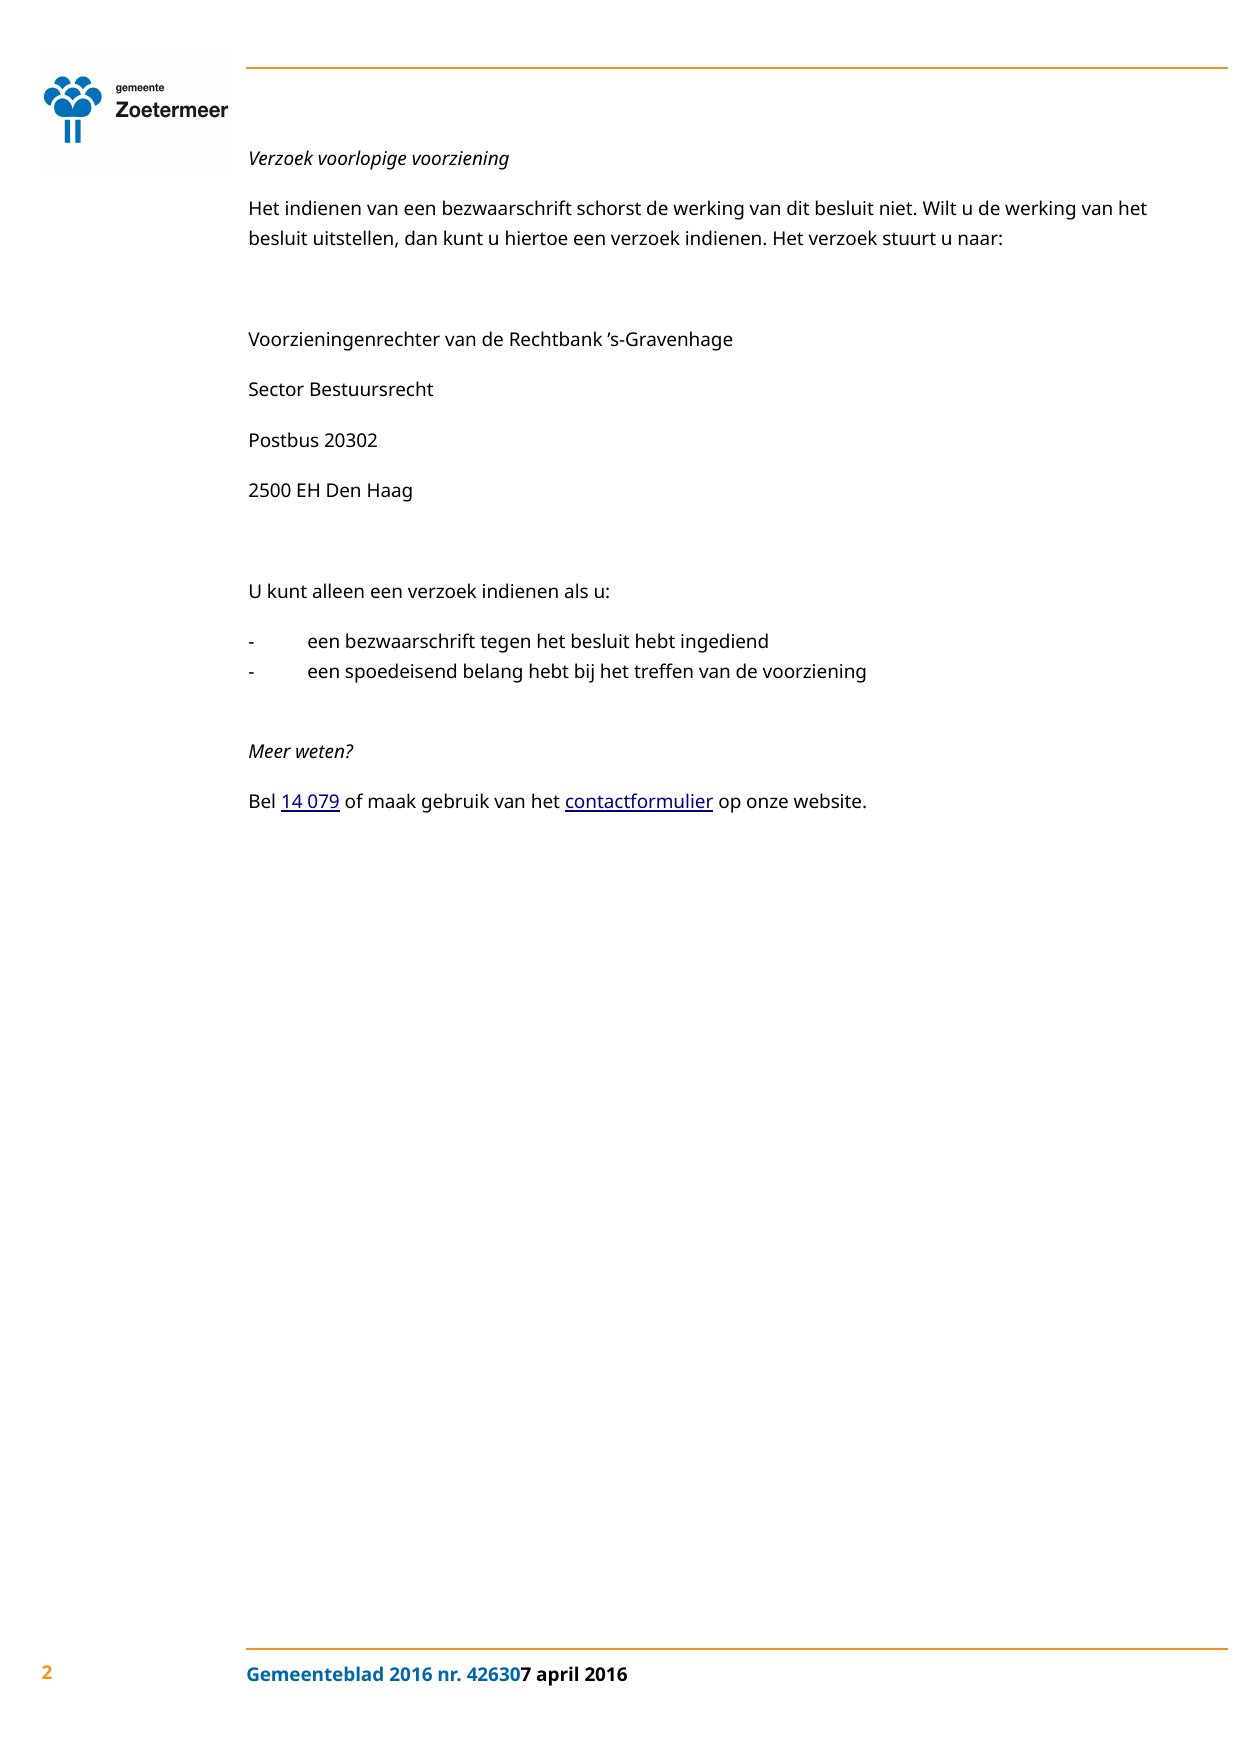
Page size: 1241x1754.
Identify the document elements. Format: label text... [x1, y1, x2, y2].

text Meer weten? [248, 738, 1152, 764]
text Voorzieningenrechter van de Rechtbank ’s-Gravenhage [248, 326, 1152, 352]
text Het indienen van een bezwaarschrift schorst de werking van dit besluit niet. Wilt u de werking van het besluit uitstellen, dan kunt u hiertoe een verzoek indienen. Het verzoek stuurt u naar: [248, 196, 1152, 251]
text Bel 14 079 of maak gebruik van het contactformulier op onze website. [248, 788, 1152, 814]
text U kunt alleen een verzoek indienen als u: [248, 578, 1152, 604]
picture [41, 47, 231, 172]
list een bezwaarschrift tegen het besluit hebt ingediend [248, 628, 1152, 654]
text Sector Bestuursrecht [248, 376, 1152, 402]
text 2500 EH Den Haag [248, 477, 1152, 503]
text Verzoek voorlopige voorziening [248, 145, 1152, 171]
list een spoedeisend belang hebt bij het treffen van de voorziening [248, 658, 1152, 684]
text Postbus 20302 [248, 427, 1152, 453]
